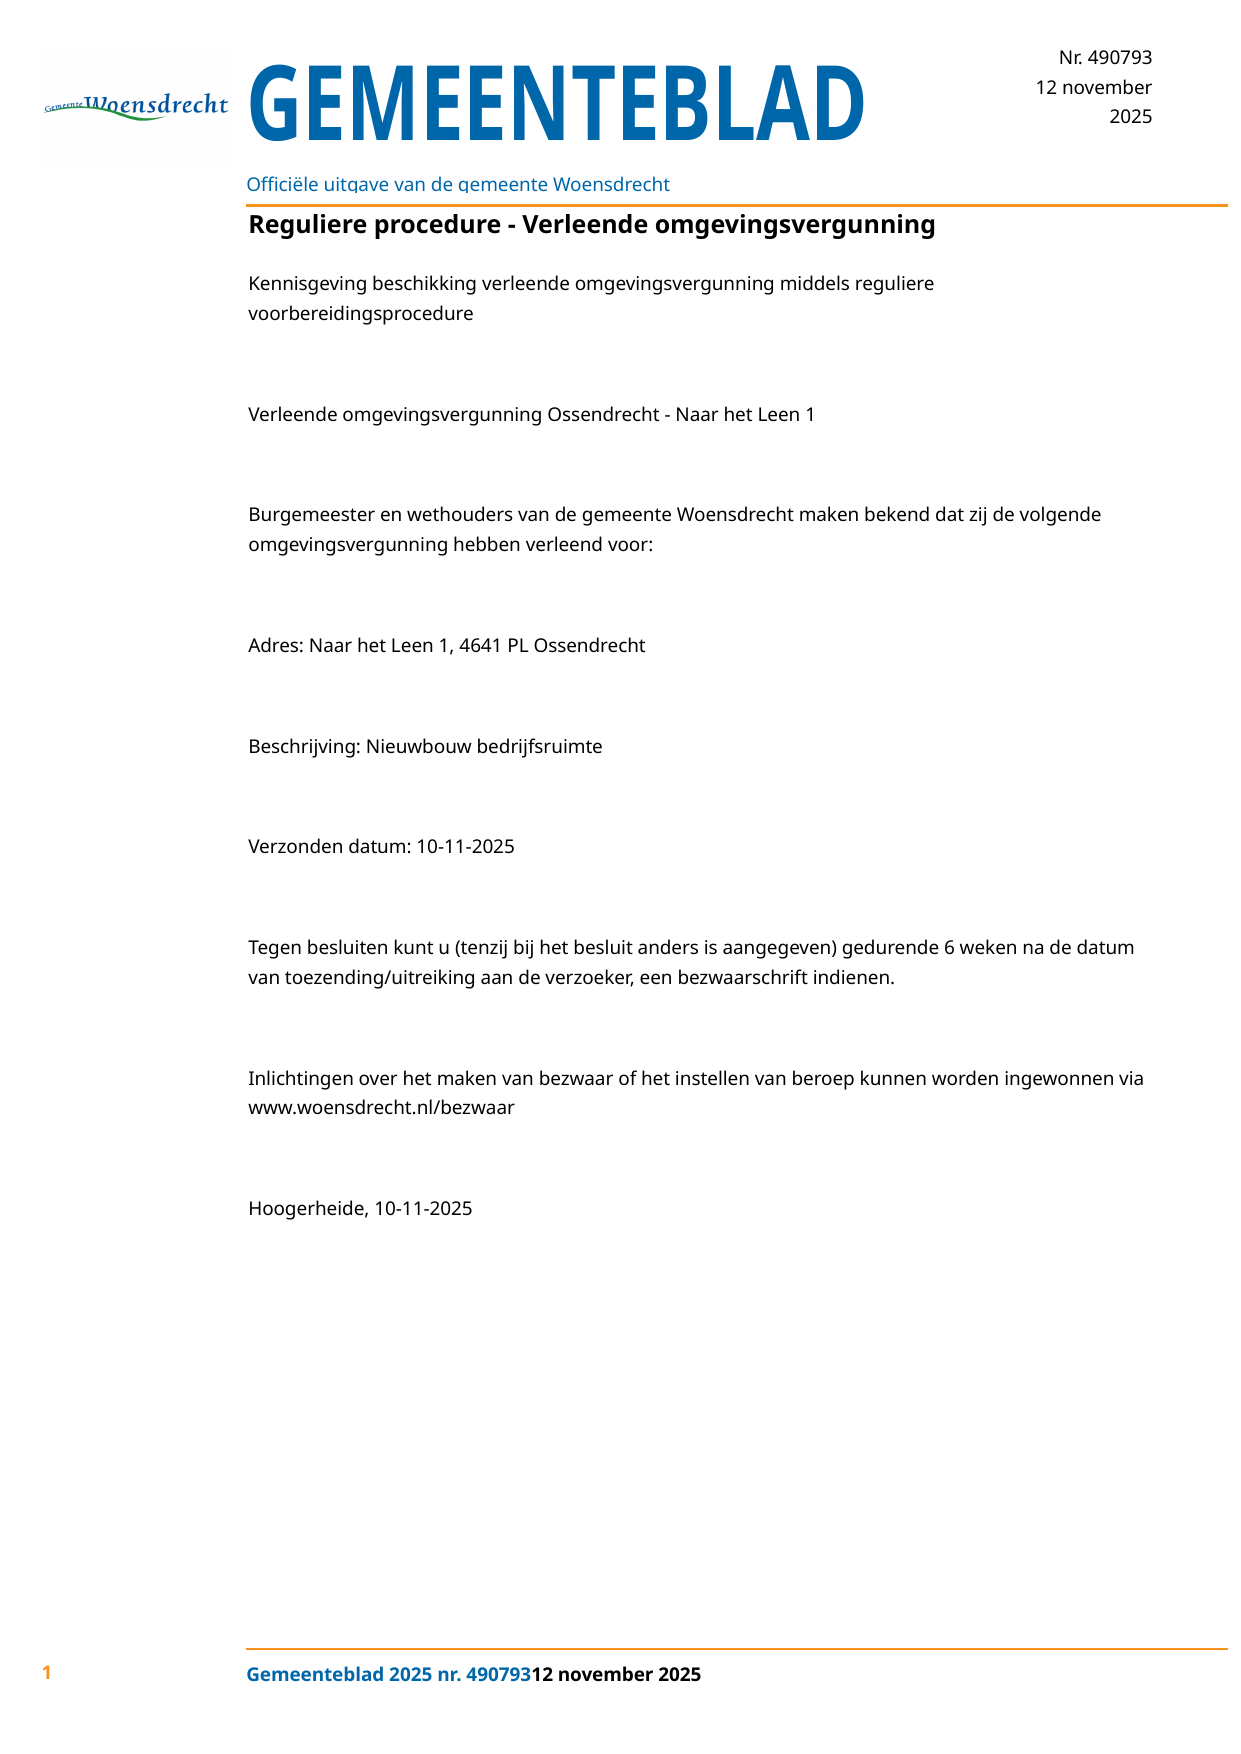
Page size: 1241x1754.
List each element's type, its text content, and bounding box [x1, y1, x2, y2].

text Reguliere procedure - Verleende omgevingsvergunning [248, 207, 1152, 241]
text Verzonden datum: 10-11-2025 [248, 834, 1152, 859]
text Adres: Naar het Leen 1, 4641 PL Ossendrecht [248, 632, 1152, 658]
text Tegen besluiten kunt u (tenzij bij het besluit anders is aangegeven) gedurende 6 weken na de datum van toezending/uitreiking aan de verzoeker, een bezwaarschrift indienen. [248, 934, 1152, 990]
text Burgemeester en wethouders van de gemeente Woensdrecht maken bekend dat zij de volgende omgevingsvergunning hebben verleend voor: [248, 502, 1152, 557]
text Verleende omgevingsvergunning Ossendrecht - Naar het Leen 1 [248, 401, 1152, 426]
text Hoogerheide, 10-11-2025 [248, 1195, 1152, 1221]
picture [41, 47, 231, 172]
text Beschrijving: Nieuwbouw bedrijfsruimte [248, 733, 1152, 758]
text Kennisgeving beschikking verleende omgevingsvergunning middels reguliere voorbereidingsprocedure [248, 270, 1152, 326]
text Inlichtingen over het maken van bezwaar of het instellen van beroep kunnen worden ingewonnen via www.woensdrecht.nl/bezwaar [248, 1065, 1152, 1120]
